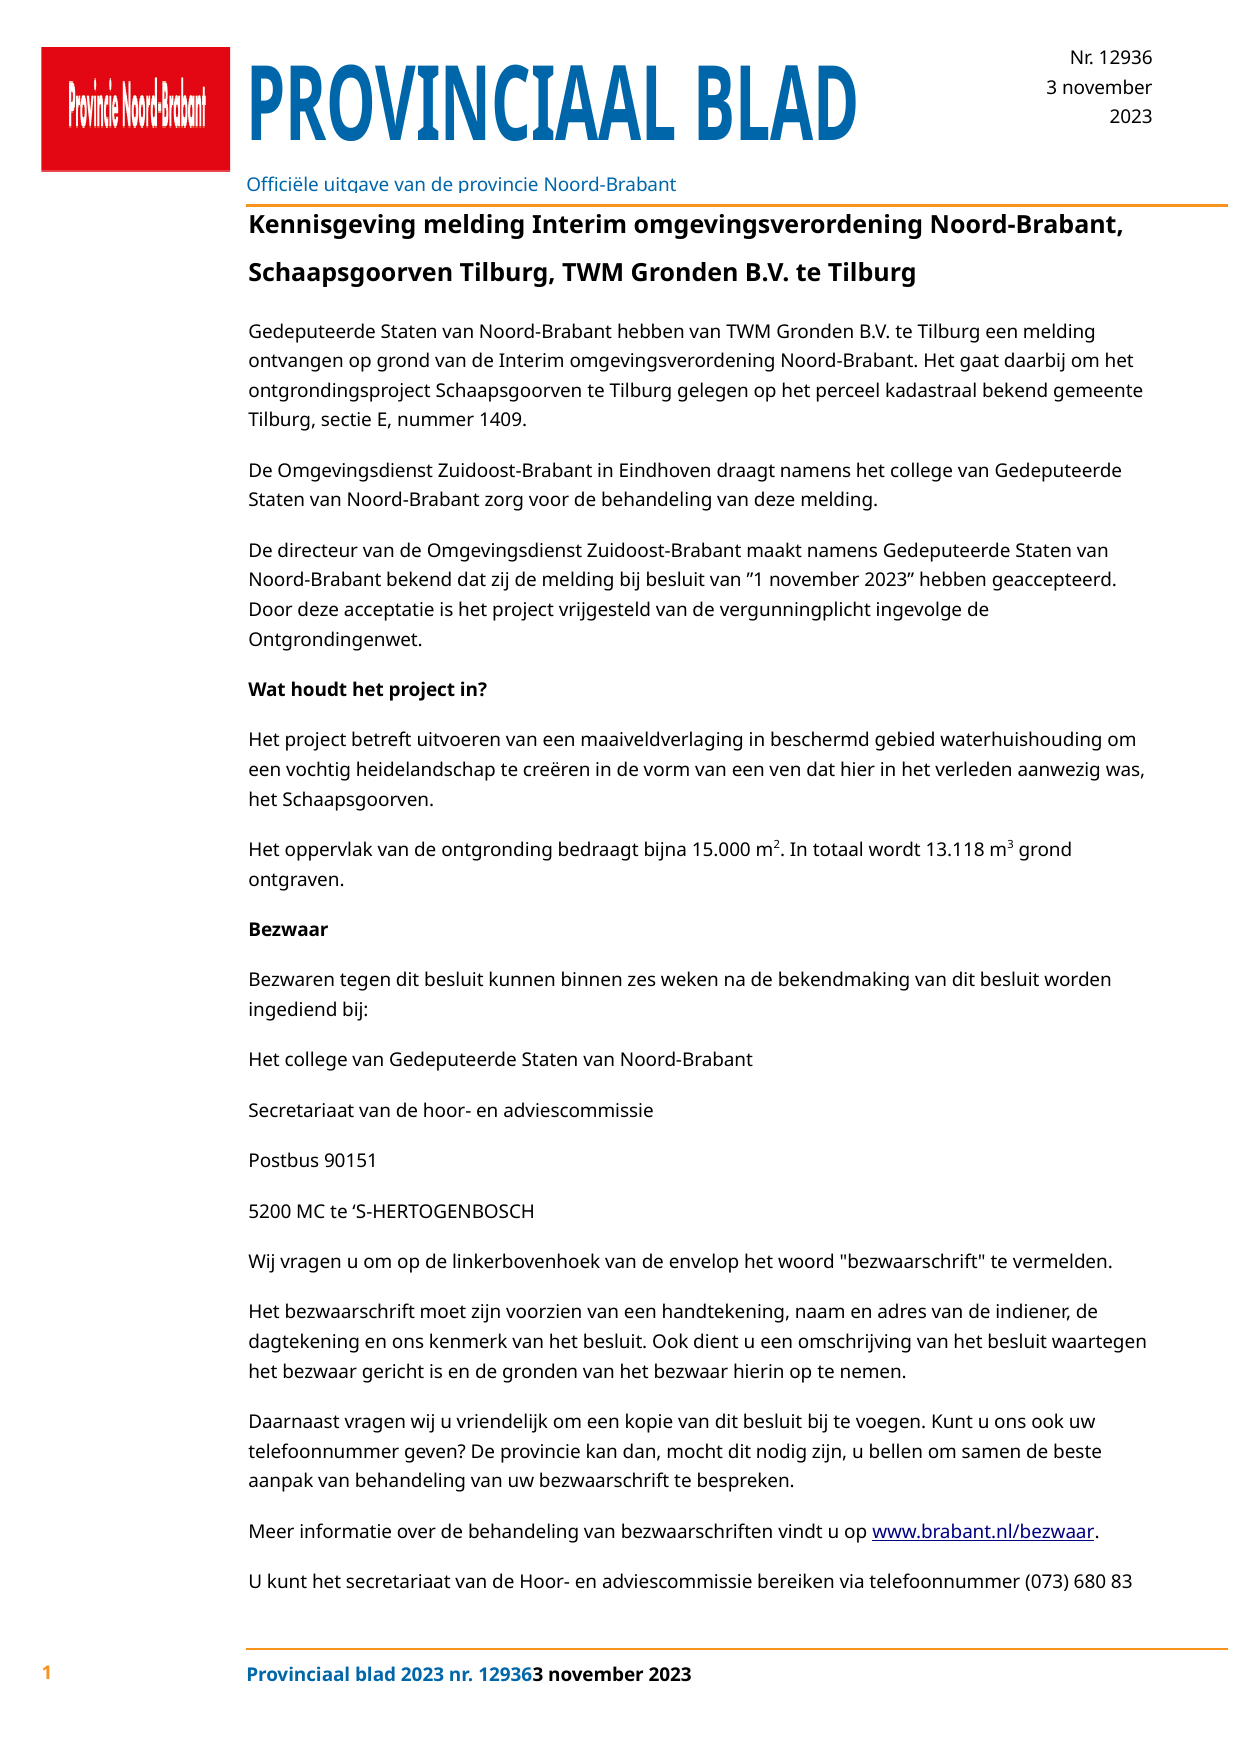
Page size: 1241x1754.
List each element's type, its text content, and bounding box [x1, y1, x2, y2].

text Wat houdt het project in? [248, 676, 1152, 702]
text Kennisgeving melding Interim omgevingsverordening Noord-Brabant, Schaapsgoorven Tilburg, TWM Gronden B.V. te Tilburg [248, 207, 1152, 288]
text Secretariaat van de hoor- en adviescommissie [248, 1097, 1152, 1123]
text De directeur van de Omgevingsdienst Zuidoost-Brabant maakt namens Gedeputeerde Staten van Noord-Brabant bekend dat zij de melding bij besluit van ”1 november 2023” hebben geaccepteerd. Door deze acceptatie is het project vrijgesteld van de vergunningplicht ingevolge de Ontgrondingenwet. [248, 537, 1152, 652]
text Postbus 90151 [248, 1147, 1152, 1173]
text Het oppervlak van de ontgronding bedraagt bijna 15.000 m2. In totaal wordt 13.118 m3 grond ontgraven. [248, 836, 1152, 892]
text Bezwaren tegen dit besluit kunnen binnen zes weken na de bekendmaking van dit besluit worden ingediend bij: [248, 967, 1152, 1022]
text Het college van Gedeputeerde Staten van Noord-Brabant [248, 1047, 1152, 1072]
text Gedeputeerde Staten van Noord-Brabant hebben van TWM Gronden B.V. te Tilburg een melding ontvangen op grond van de Interim omgevingsverordening Noord-Brabant. Het gaat daarbij om het ontgrondingsproject Schaapsgoorven te Tilburg gelegen op het perceel kadastraal bekend gemeente Tilburg, sectie E, nummer 1409. [248, 318, 1152, 432]
text Meer informatie over de behandeling van bezwaarschriften vindt u op www.brabant.nl/bezwaar. [248, 1518, 1152, 1544]
text 5200 MC te ‘S‑HERTOGENBOSCH [248, 1198, 1152, 1224]
text Het project betreft uitvoeren van een maaiveldverlaging in beschermd gebied waterhuishouding om een vochtig heidelandschap te creëren in de vorm van een ven dat hier in het verleden aanwezig was, het Schaapsgoorven. [248, 727, 1152, 812]
text U kunt het secretariaat van de Hoor- en adviescommissie bereiken via telefoonnummer (073) 680 83 [248, 1568, 1152, 1594]
text Wij vragen u om op de linkerbovenhoek van de envelop het woord "bezwaarschrift" te vermelden. [248, 1248, 1152, 1274]
text Bezwaar [248, 916, 1152, 942]
text Daarnaast vragen wij u vriendelijk om een kopie van dit besluit bij te voegen. Kunt u ons ook uw telefoonnummer geven? De provincie kan dan, mocht dit nodig zijn, u bellen om samen de beste aanpak van behandeling van uw bezwaarschrift te bespreken. [248, 1408, 1152, 1493]
picture [41, 47, 231, 172]
text Het bezwaarschrift moet zijn voorzien van een handtekening, naam en adres van de indiener, de dagtekening en ons kenmerk van het besluit. Ook dient u een omschrijving van het besluit waartegen het bezwaar gericht is en de gronden van het bezwaar hierin op te nemen. [248, 1299, 1152, 1384]
text De Omgevingsdienst Zuidoost-Brabant in Eindhoven draagt namens het college van Gedeputeerde Staten van Noord-Brabant zorg voor de behandeling van deze melding. [248, 457, 1152, 512]
